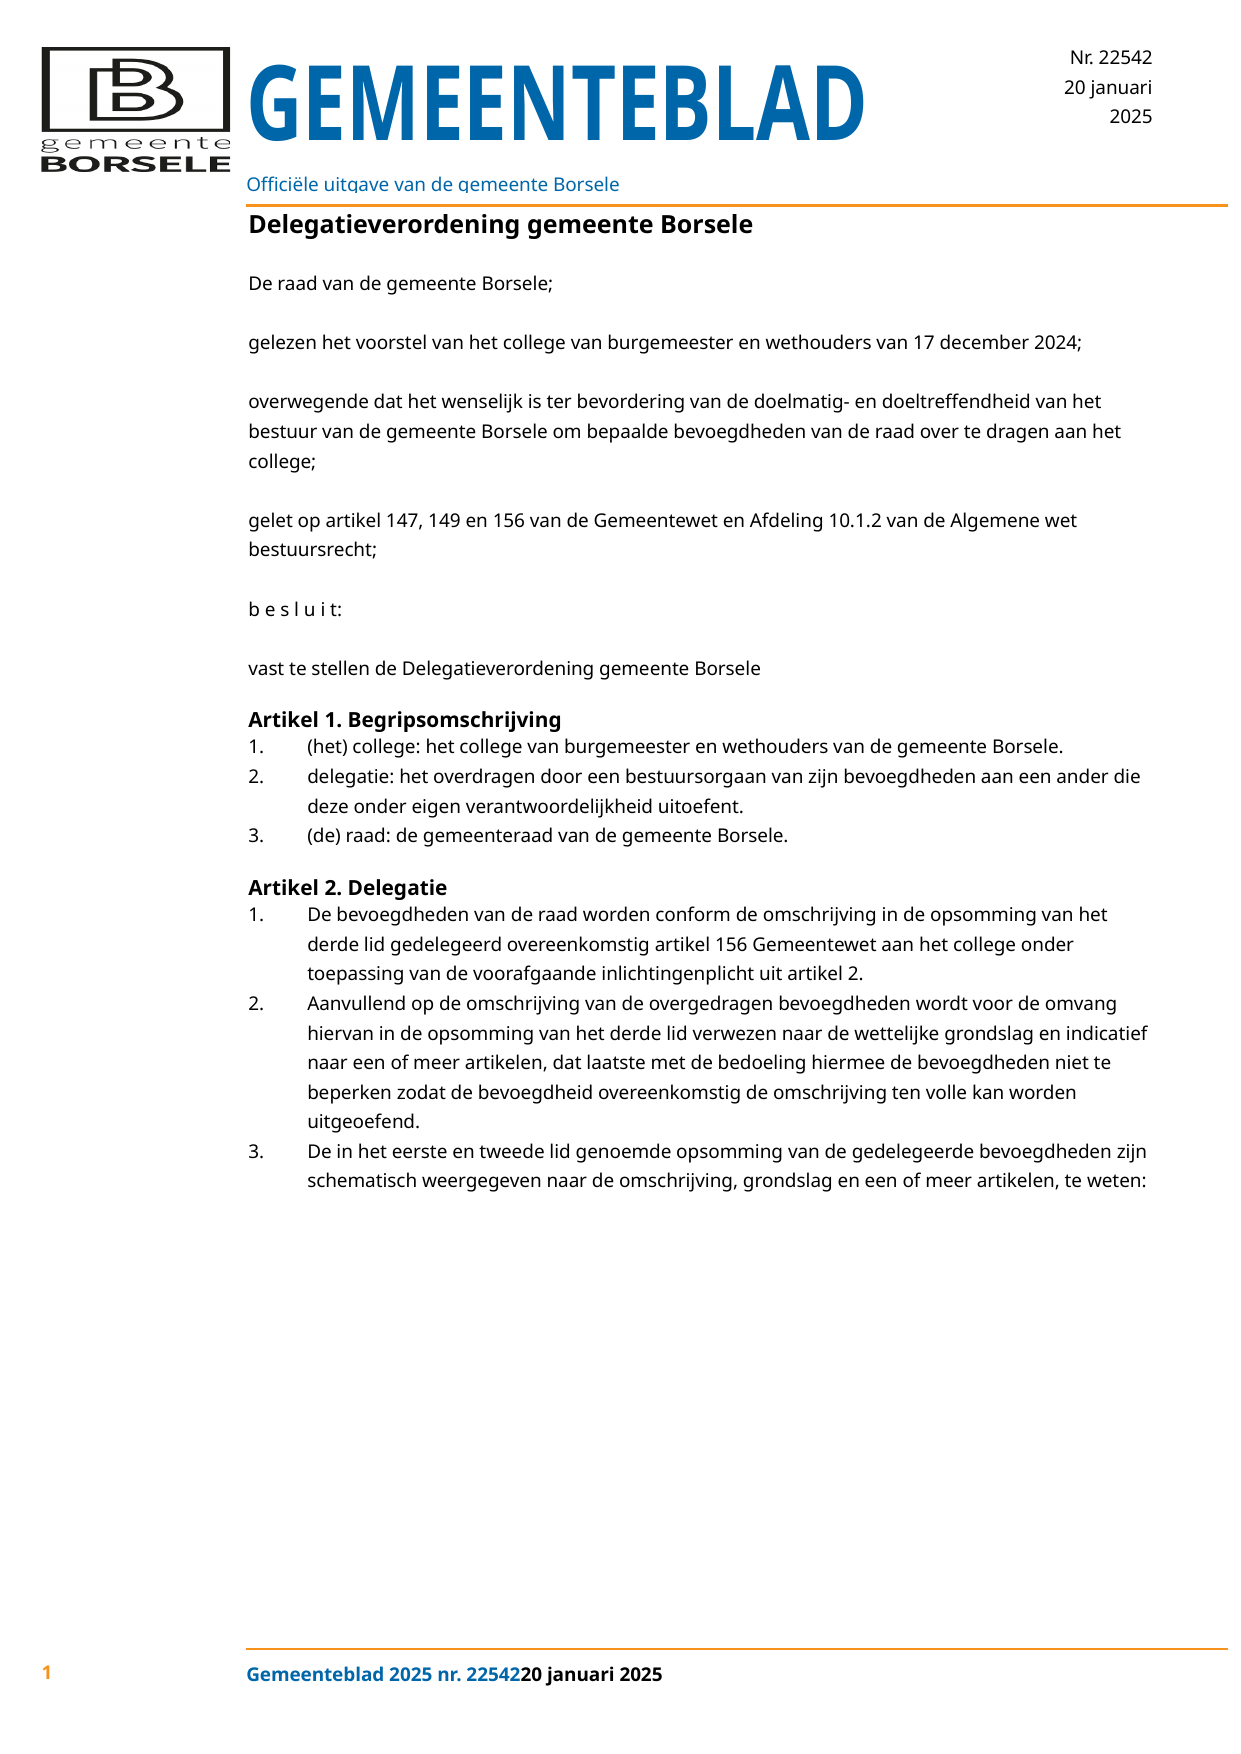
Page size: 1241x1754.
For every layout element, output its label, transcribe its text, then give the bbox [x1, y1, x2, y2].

text gelet op artikel 147, 149 en 156 van de Gemeentewet en Afdeling 10.1.2 van de Algemene wet bestuursrecht; [248, 507, 1152, 562]
list De in het eerste en tweede lid genoemde opsomming van de gedelegeerde bevoegdheden zijn schematisch weergegeven naar de omschrijving, grondslag en een of meer artikelen, te weten: [248, 1138, 1152, 1193]
text overwegende dat het wenselijk is ter bevordering van de doelmatig- en doeltreffendheid van het bestuur van de gemeente Borsele om bepaalde bevoegdheden van de raad over te dragen aan het college; [248, 389, 1152, 473]
list De bevoegdheden van de raad worden conform de omschrijving in de opsomming van het derde lid gedelegeerd overeenkomstig artikel 156 Gemeentewet aan het college onder toepassing van de voorafgaande inlichtingenplicht uit artikel 2. [248, 901, 1152, 986]
list (de) raad: de gemeenteraad van de gemeente Borsele. [248, 822, 1152, 848]
picture [41, 47, 231, 172]
text b e s l u i t: [248, 596, 1152, 621]
text Artikel 2. Delegatie [248, 873, 1152, 901]
text De raad van de gemeente Borsele; [248, 270, 1152, 296]
text Artikel 1. Begripsomschrijving [248, 705, 1152, 734]
text gelezen het voorstel van het college van burgemeester en wethouders van 17 december 2024; [248, 329, 1152, 355]
list (het) college: het college van burgemeester en wethouders van de gemeente Borsele. [248, 734, 1152, 759]
text vast te stellen de Delegatieverordening gemeente Borsele [248, 655, 1152, 681]
list Aanvullend op de omschrijving van de overgedragen bevoegdheden wordt voor de omvang hiervan in de opsomming van het derde lid verwezen naar de wettelijke grondslag en indicatief naar een of meer artikelen, dat laatste met de bedoeling hiermee de bevoegdheden niet te beperken zodat de bevoegdheid overeenkomstig de omschrijving ten volle kan worden uitgeoefend. [248, 990, 1152, 1134]
text Delegatieverordening gemeente Borsele [248, 207, 1152, 241]
list delegatie: het overdragen door een bestuursorgaan van zijn bevoegdheden aan een ander die deze onder eigen verantwoordelijkheid uitoefent. [248, 763, 1152, 819]
